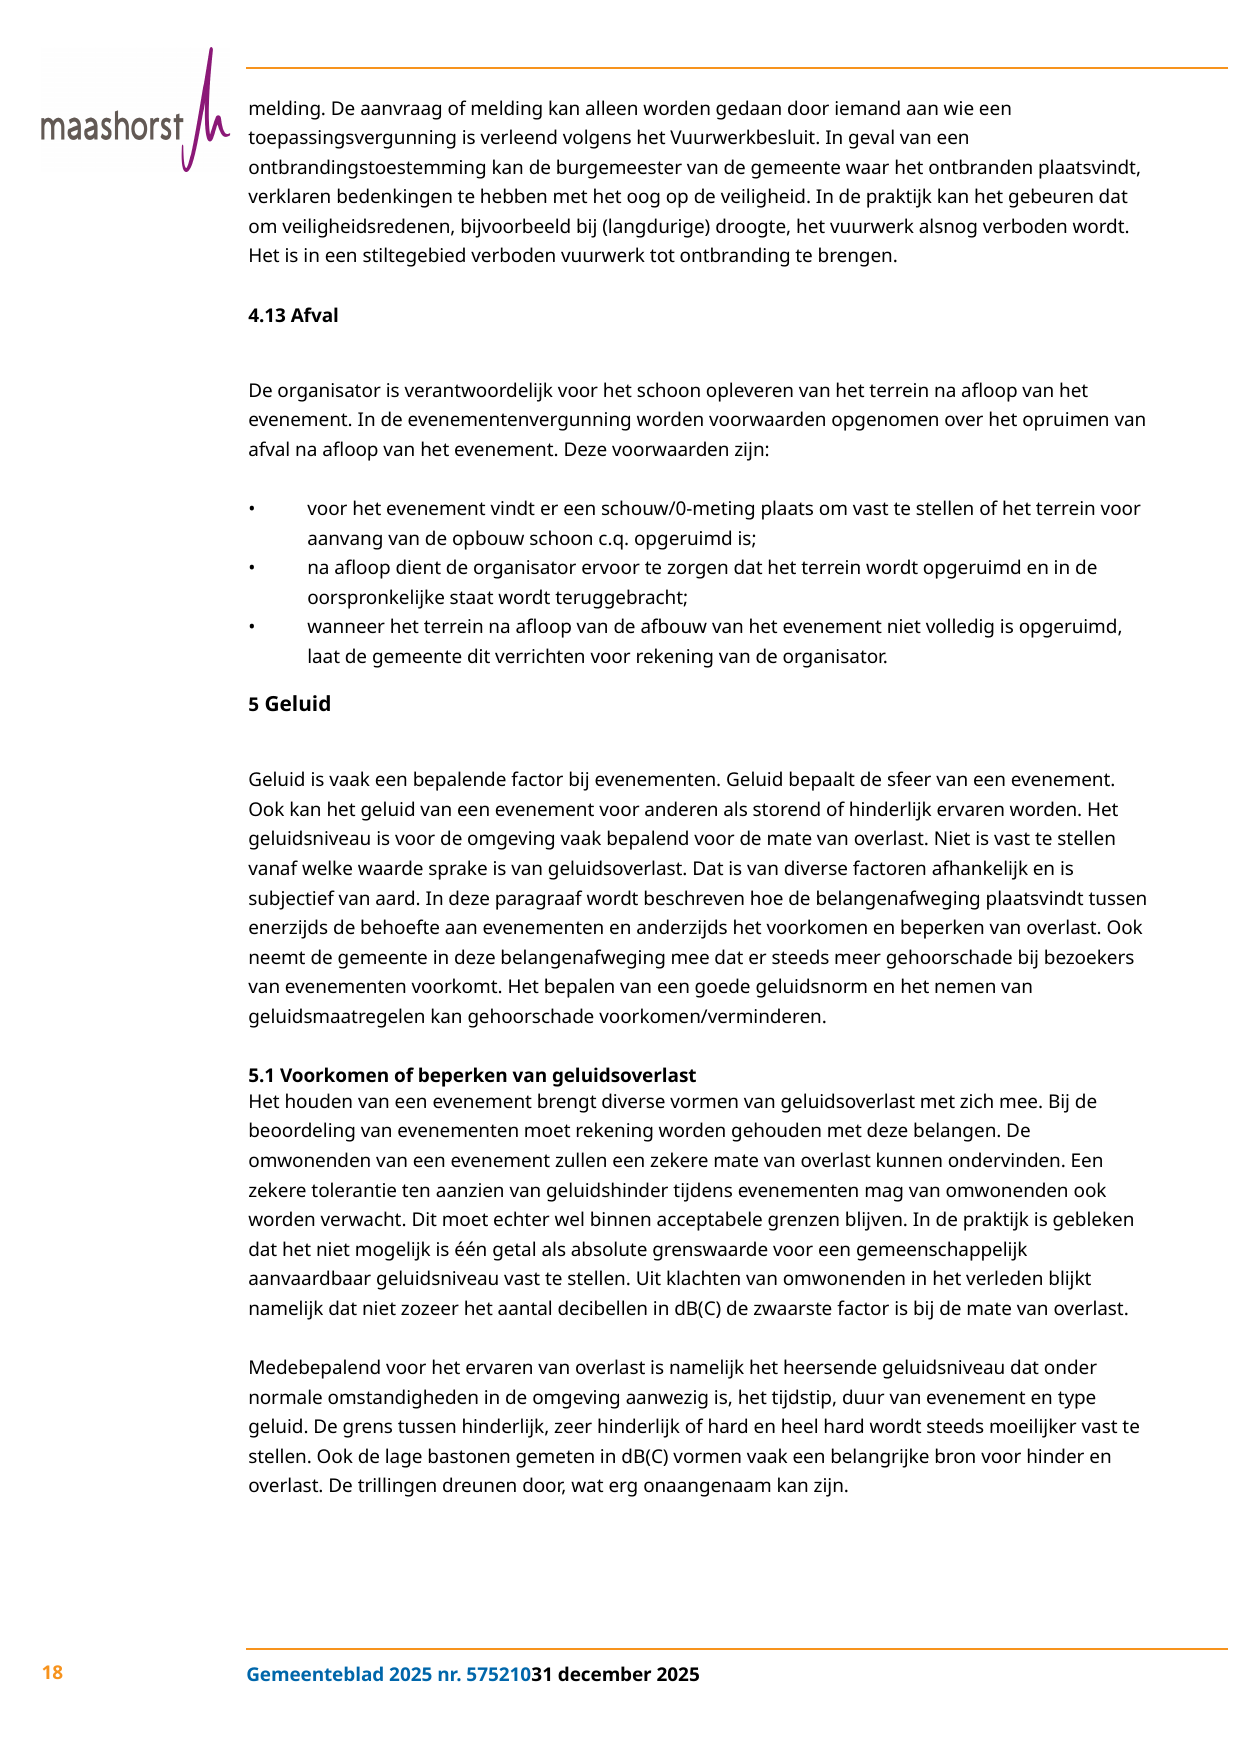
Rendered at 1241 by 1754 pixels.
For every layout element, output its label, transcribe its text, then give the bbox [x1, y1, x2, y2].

text Geluid is vaak een bepalende factor bij evenementen. Geluid bepaalt de sfeer van een evenement. Ook kan het geluid van een evenement voor anderen als storend of hinderlijk ervaren worden. Het geluidsniveau is voor de omgeving vaak bepalend voor de mate van overlast. Niet is vast te stellen vanaf welke waarde sprake is van geluidsoverlast. Dat is van diverse factoren afhankelijk en is subjectief van aard. In deze paragraaf wordt beschreven hoe de belangenafweging plaatsvindt tussen enerzijds de behoefte aan evenementen en anderzijds het voorkomen en beperken van overlast. Ook neemt de gemeente in deze belangenafweging mee dat er steeds meer gehoorschade bij bezoekers van evenementen voorkomt. Het bepalen van een goede geluidsnorm en het nemen van geluidsmaatregelen kan gehoorschade voorkomen/verminderen. [248, 766, 1152, 1029]
text Medebepalend voor het ervaren van overlast is namelijk het heersende geluidsniveau dat onder normale omstandigheden in de omgeving aanwezig is, het tijdstip, duur van evenement en type geluid. De grens tussen hinderlijk, zeer hinderlijk of hard en heel hard wordt steeds moeilijker vast te stellen. Ook de lage bastonen gemeten in dB(C) vormen vaak een belangrijke bron voor hinder en overlast. De trillingen dreunen door, wat erg onaangenaam kan zijn. [248, 1354, 1152, 1498]
list wanneer het terrein na afloop van de afbouw van het evenement niet volledig is opgeruimd, laat de gemeente dit verrichten voor rekening van de organisator. [248, 613, 1152, 669]
text 5 Geluid [248, 689, 1152, 717]
text 4.13 Afval [248, 302, 1152, 328]
text Het houden van een evenement brengt diverse vormen van geluidsoverlast met zich mee. Bij de beoordeling van evenementen moet rekening worden gehouden met deze belangen. De omwonenden van een evenement zullen een zekere mate van overlast kunnen ondervinden. Een zekere tolerantie ten aanzien van geluidshinder tijdens evenementen mag van omwonenden ook worden verwacht. Dit moet echter wel binnen acceptabele grenzen blijven. In de praktijk is gebleken dat het niet mogelijk is één getal als absolute grenswaarde voor een gemeenschappelijk aanvaardbaar geluidsniveau vast te stellen. Uit klachten van omwonenden in het verleden blijkt namelijk dat niet zozeer het aantal decibellen in dB(C) de zwaarste factor is bij de mate van overlast. [248, 1088, 1152, 1321]
text De organisator is verantwoordelijk voor het schoon opleveren van het terrein na afloop van het evenement. In de evenementenvergunning worden voorwaarden opgenomen over het opruimen van afval na afloop van het evenement. Deze voorwaarden zijn: [248, 377, 1152, 462]
list voor het evenement vindt er een schouw/0-meting plaats om vast te stellen of het terrein voor aanvang van de opbouw schoon c.q. opgeruimd is; [248, 495, 1152, 551]
picture [41, 47, 231, 172]
text melding. De aanvraag of melding kan alleen worden gedaan door iemand aan wie een toepassingsvergunning is verleend volgens het Vuurwerkbesluit. In geval van een ontbrandingstoestemming kan de burgemeester van de gemeente waar het ontbranden plaatsvindt, verklaren bedenkingen te hebben met het oog op de veiligheid. In de praktijk kan het gebeuren dat om veiligheidsredenen, bijvoorbeeld bij (langdurige) droogte, het vuurwerk alsnog verboden wordt. [248, 95, 1152, 239]
text 5.1 Voorkomen of beperken van geluidsoverlast [248, 1062, 1152, 1088]
list na afloop dient de organisator ervoor te zorgen dat het terrein wordt opgeruimd en in de oorspronkelijke staat wordt teruggebracht; [248, 554, 1152, 610]
text Het is in een stiltegebied verboden vuurwerk tot ontbranding te brengen. [248, 243, 1152, 268]
